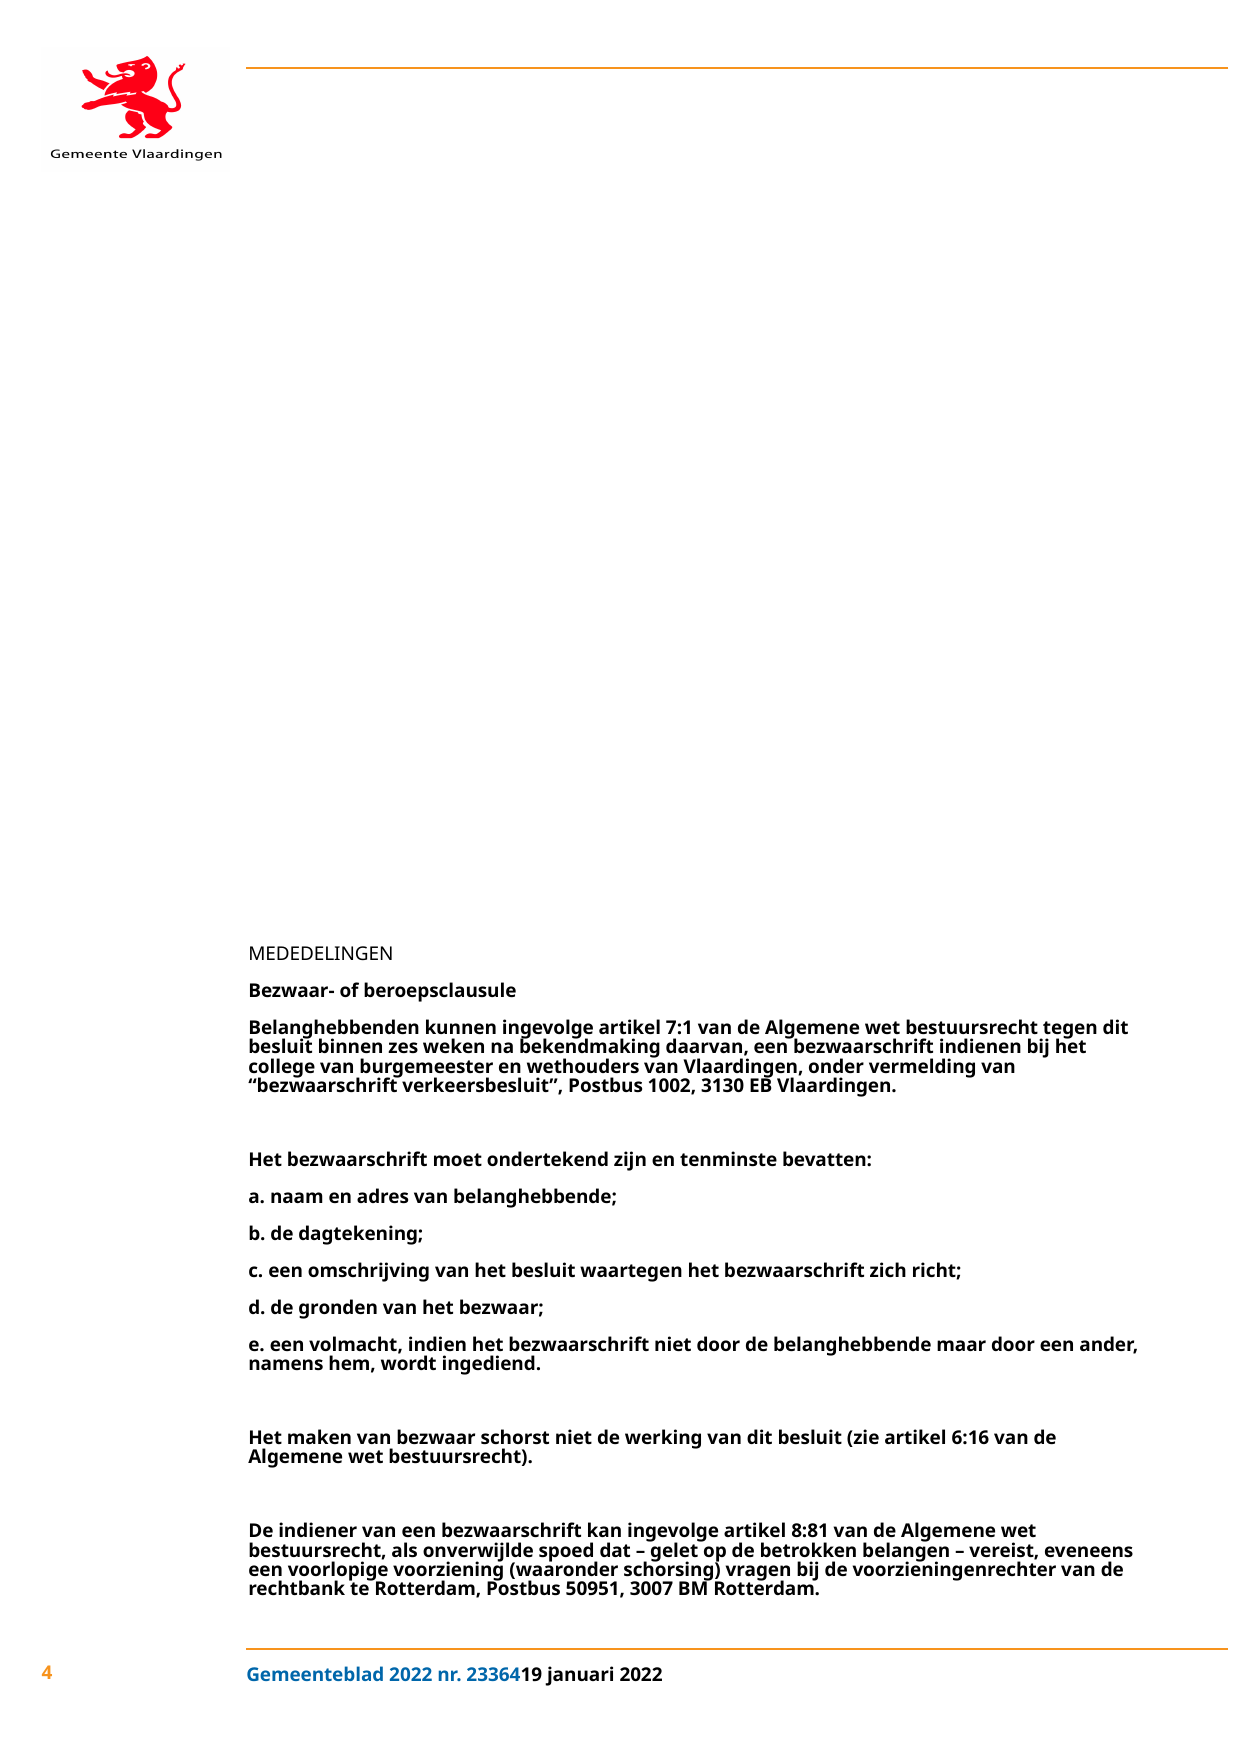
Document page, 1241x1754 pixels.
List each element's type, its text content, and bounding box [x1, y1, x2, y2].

text Het bezwaarschrift moet ondertekend zijn en tenminste bevatten: [248, 1151, 1152, 1170]
text De indiener van een bezwaarschrift kan ingevolge artikel 8:81 van de Algemene wet bestuursrecht, als onverwijlde spoed dat – gelet op de betrokken belangen – vereist, eveneens een voorlopige voorziening (waaronder schorsing) vragen bij de voorzieningenrechter van de rechtbank te Rotterdam, Postbus 50951, 3007 BM Rotterdam. [248, 1522, 1152, 1599]
text a. naam en adres van belanghebbende; [248, 1188, 1152, 1207]
text MEDEDELINGEN [248, 945, 1152, 964]
text Bezwaar- of beroepsclausule [248, 982, 1152, 1002]
text c. een omschrijving van het besluit waartegen het bezwaarschrift zich richt; [248, 1262, 1152, 1281]
text Belanghebbenden kunnen ingevolge artikel 7:1 van de Algemene wet bestuursrecht tegen dit besluit binnen zes weken na bekendmaking daarvan, een bezwaarschrift indienen bij het college van burgemeester en wethouders van Vlaardingen, onder vermelding van “bezwaarschrift verkeersbesluit”, Postbus 1002, 3130 EB Vlaardingen. [248, 1019, 1152, 1096]
text e. een volmacht, indien het bezwaarschrift niet door de belanghebbende maar door een ander, namens hem, wordt ingediend. [248, 1336, 1152, 1374]
text b. de dagtekening; [248, 1225, 1152, 1244]
picture [41, 47, 231, 172]
text Het maken van bezwaar schorst niet de werking van dit besluit (zie artikel 6:16 van de Algemene wet bestuursrecht). [248, 1429, 1152, 1468]
text d. de gronden van het bezwaar; [248, 1299, 1152, 1318]
